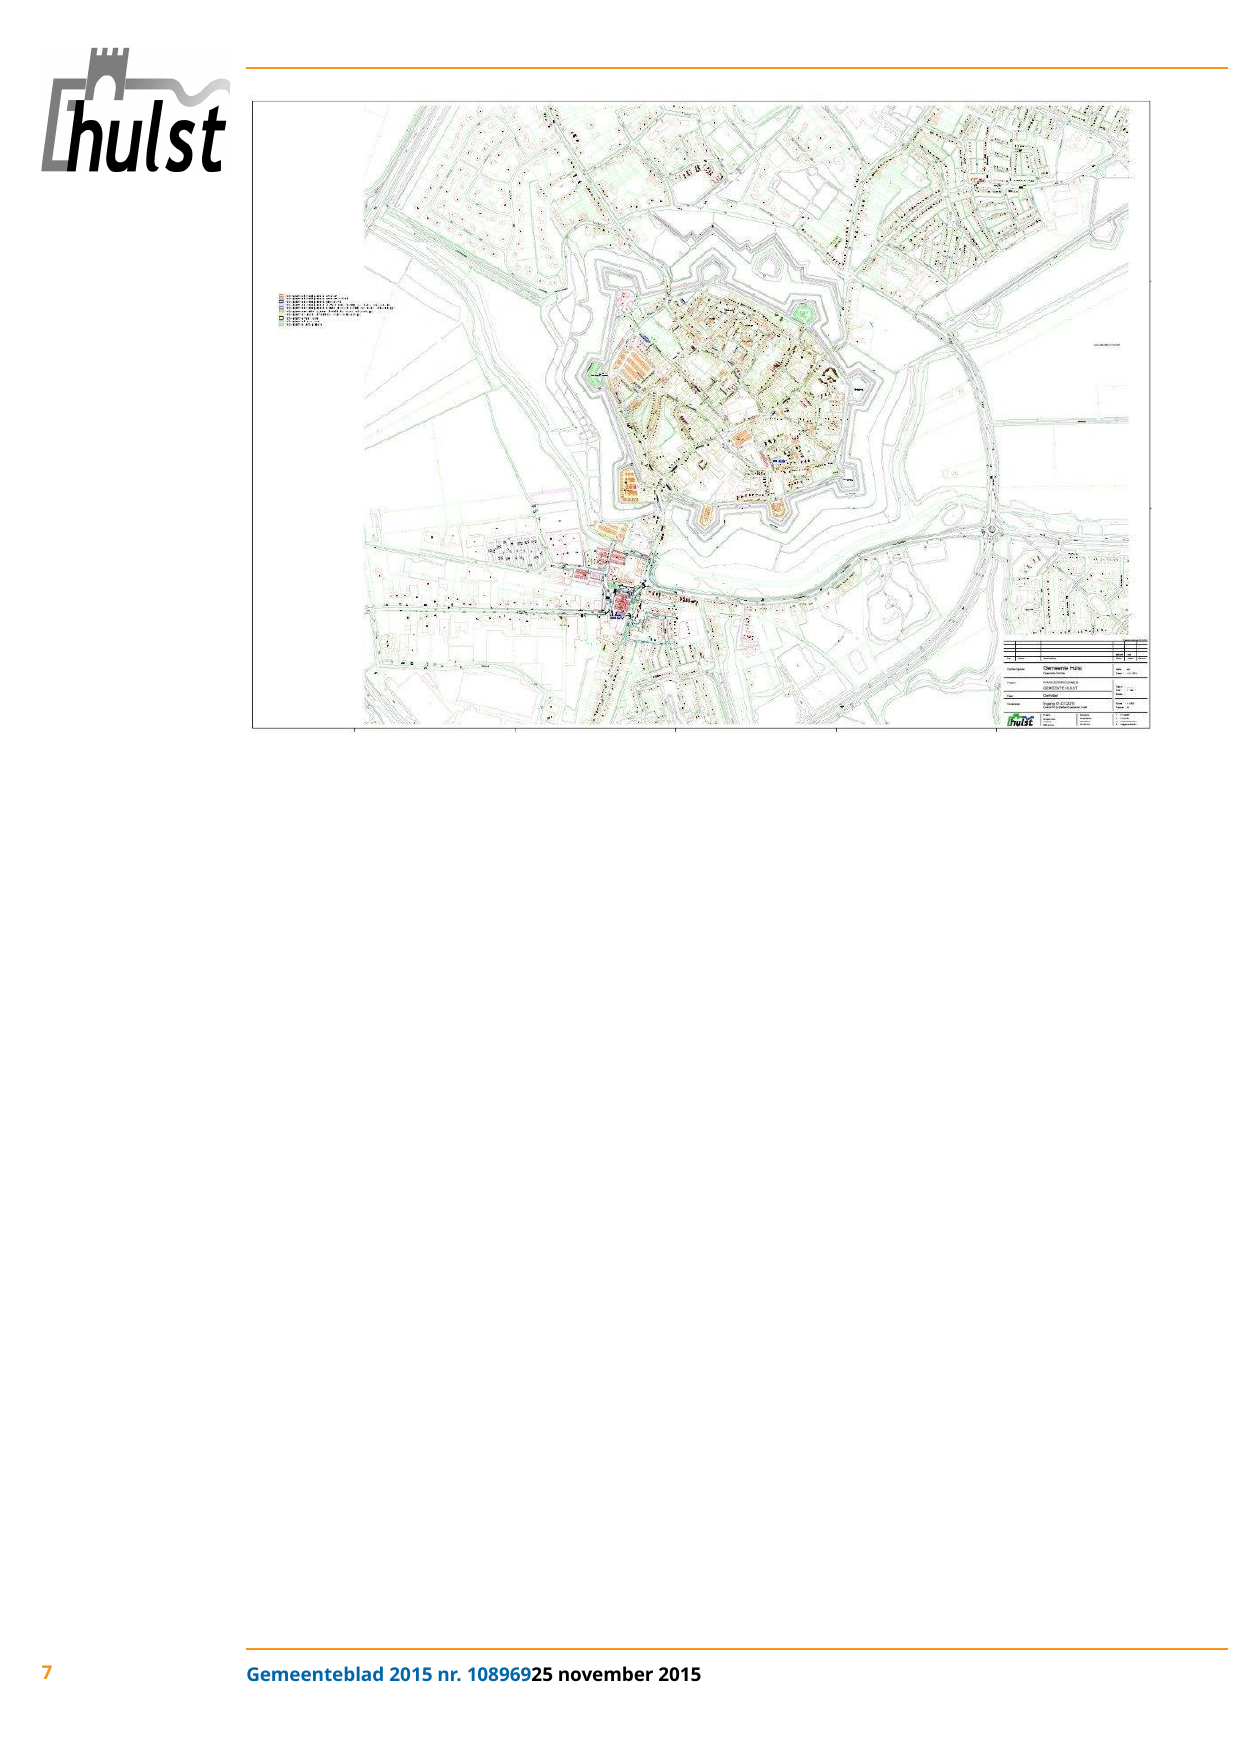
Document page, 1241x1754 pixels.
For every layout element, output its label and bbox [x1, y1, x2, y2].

picture [41, 47, 231, 172]
picture [248, 94, 1152, 737]
